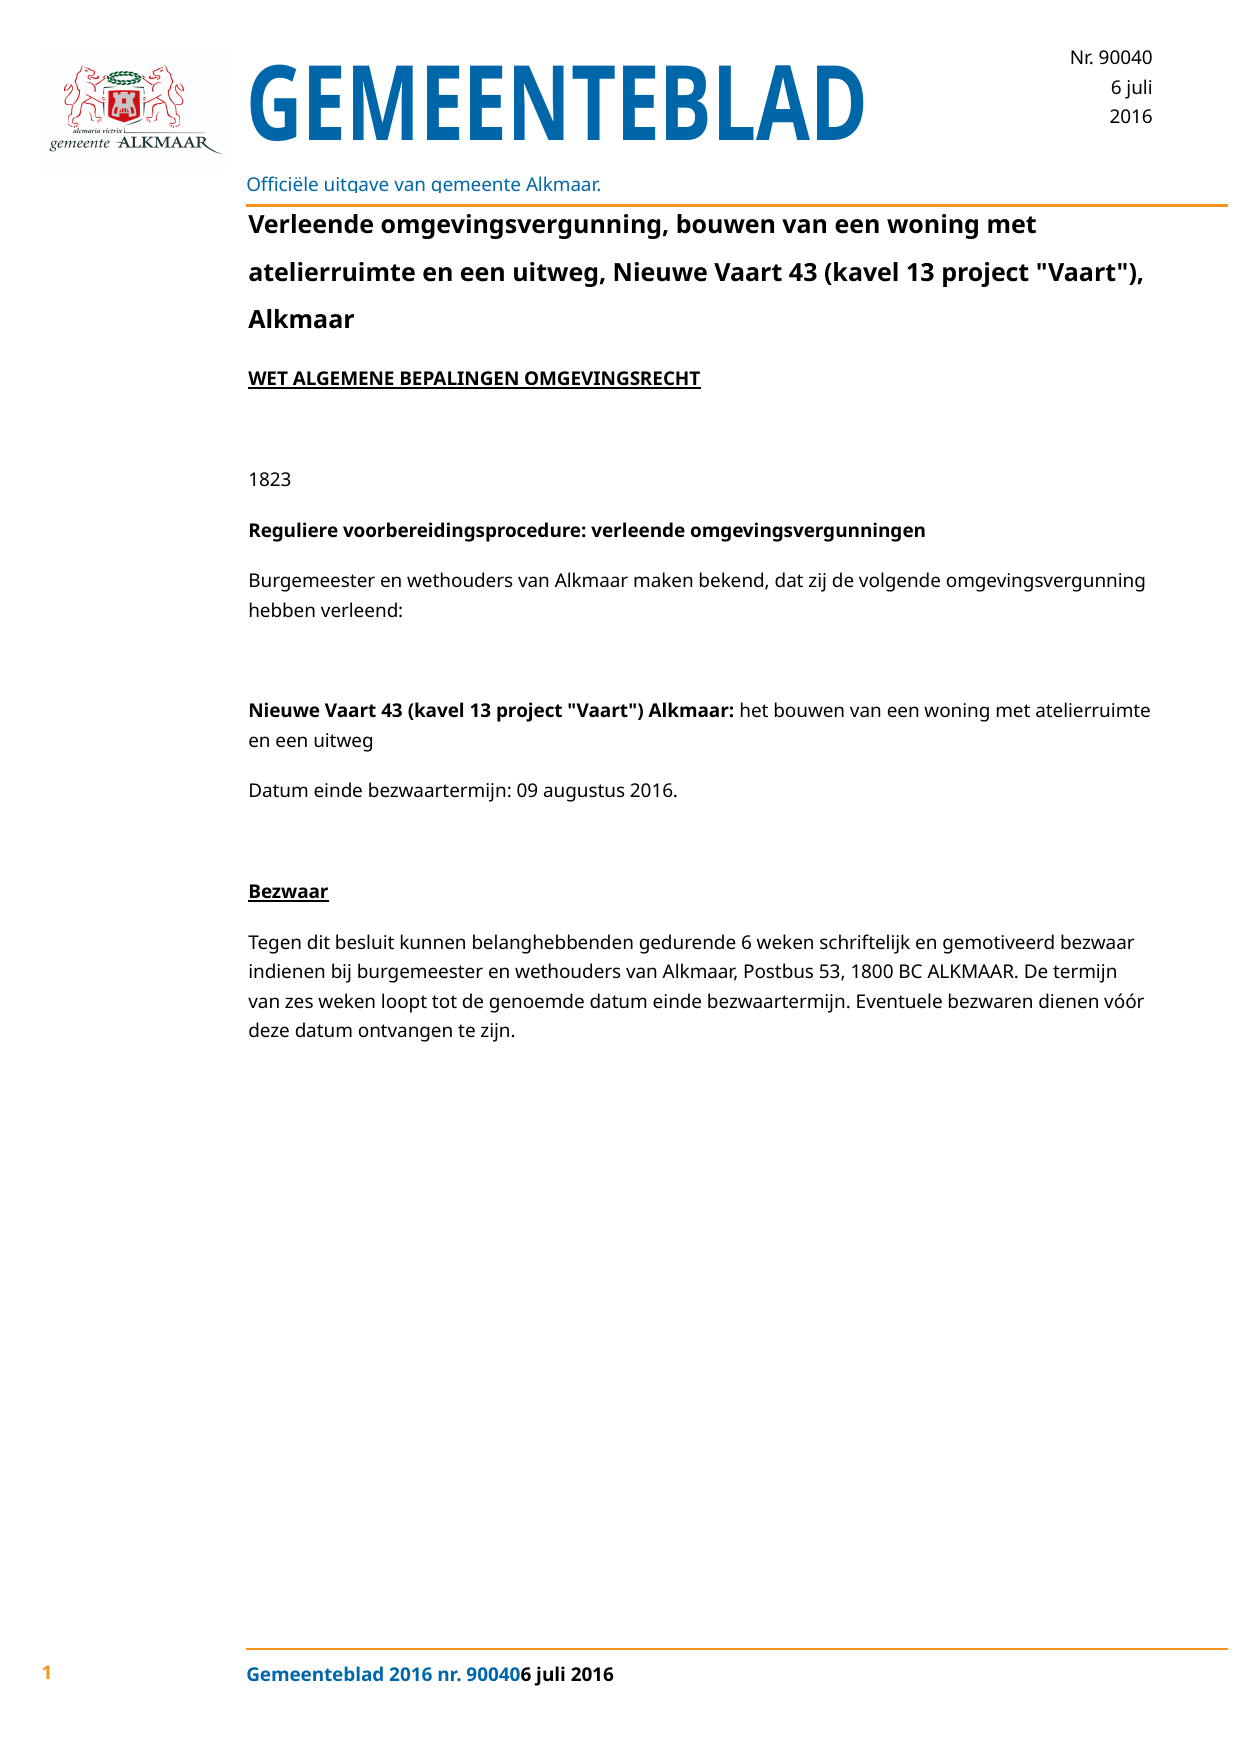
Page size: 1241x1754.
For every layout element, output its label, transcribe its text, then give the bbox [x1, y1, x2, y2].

text Verleende omgevingsvergunning, bouwen van een woning met atelierruimte en een uitweg, Nieuwe Vaart 43 (kavel 13 project "Vaart"), Alkmaar [248, 207, 1152, 336]
text Tegen dit besluit kunnen belanghebbenden gedurende 6 weken schriftelijk en gemotiveerd bezwaar indienen bij burgemeester en wethouders van Alkmaar, Postbus 53, 1800 BC ALKMAAR. De termijn van zes weken loopt tot de genoemde datum einde bezwaartermijn. Eventuele bezwaren dienen vóór deze datum ontvangen te zijn. [248, 929, 1152, 1043]
text Nieuwe Vaart 43 (kavel 13 project "Vaart") Alkmaar: het bouwen van een woning met atelierruimte en een uitweg [248, 698, 1152, 753]
text Reguliere voorbereidingsprocedure: verleende omgevingsvergunningen [248, 517, 1152, 542]
text Datum einde bezwaartermijn: 09 augustus 2016. [248, 778, 1152, 803]
text WET ALGEMENE BEPALINGEN OMGEVINGSRECHT [248, 366, 1152, 391]
text Bezwaar [248, 878, 1152, 904]
text Burgemeester en wethouders van Alkmaar maken bekend, dat zij de volgende omgevingsvergunning hebben verleend: [248, 567, 1152, 622]
text 1823 [248, 466, 1152, 492]
picture [41, 47, 231, 172]
